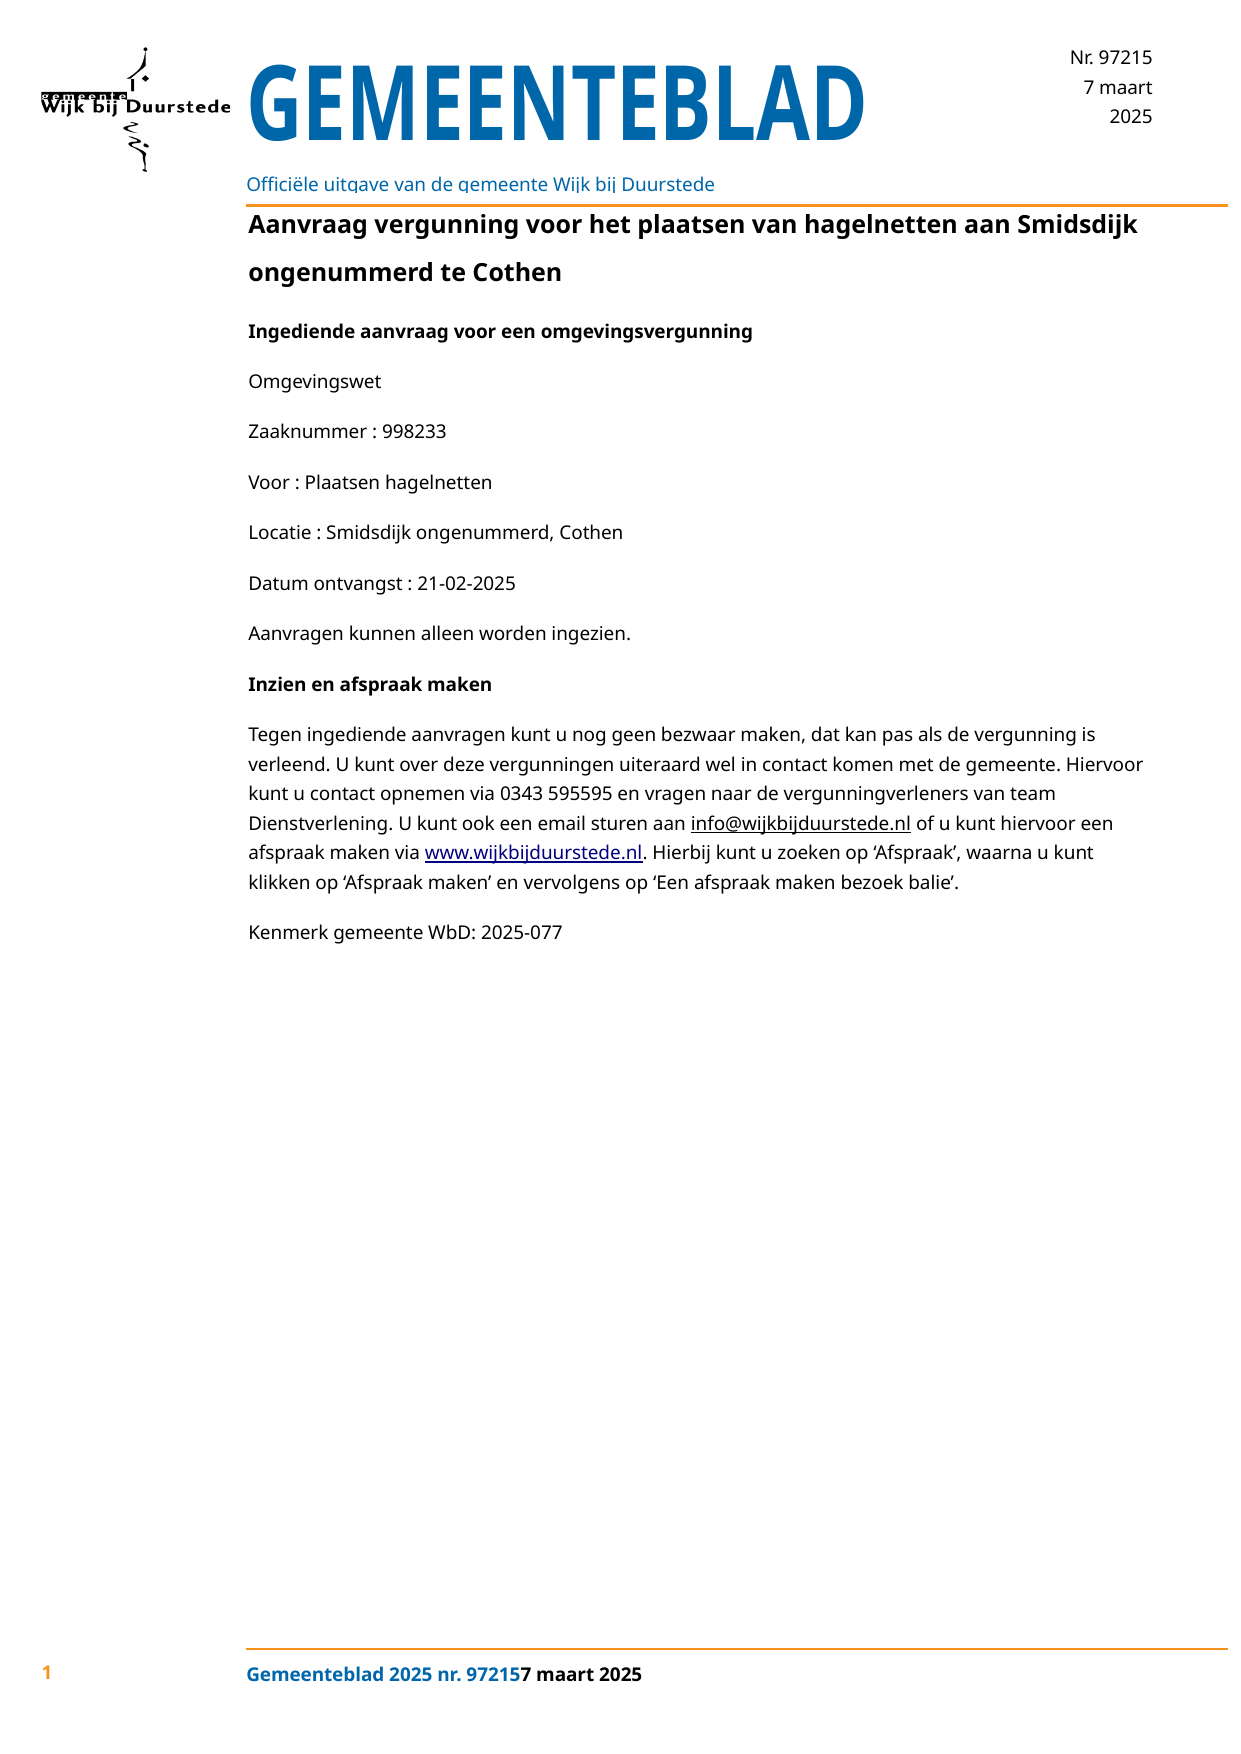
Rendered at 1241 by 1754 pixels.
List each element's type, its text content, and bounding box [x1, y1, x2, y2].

text Inzien en afspraak maken [248, 671, 1152, 697]
text Aanvraag vergunning voor het plaatsen van hagelnetten aan Smidsdijk ongenummerd te Cothen [248, 207, 1152, 288]
text Kenmerk gemeente WbD: 2025-077 [248, 919, 1152, 945]
text Zaaknummer : 998233 [248, 419, 1152, 444]
text Datum ontvangst : 21-02-2025 [248, 570, 1152, 596]
text Tegen ingediende aanvragen kunt u nog geen bezwaar maken, dat kan pas als de vergunning is verleend. U kunt over deze vergunningen uiteraard wel in contact komen met de gemeente. Hiervoor kunt u contact opnemen via 0343 595595 en vragen naar de vergunningverleners van team Dienstverlening. U kunt ook een email sturen aan info@wijkbijduurstede.nl of u kunt hiervoor een afspraak maken via www.wijkbijduurstede.nl. Hierbij kunt u zoeken op ‘Afspraak’, waarna u kunt klikken op ‘Afspraak maken’ en vervolgens op ‘Een afspraak maken bezoek balie’. [248, 721, 1152, 895]
text Aanvragen kunnen alleen worden ingezien. [248, 620, 1152, 646]
text Locatie : Smidsdijk ongenummerd, Cothen [248, 519, 1152, 545]
picture [41, 47, 231, 172]
text Voor : Plaatsen hagelnetten [248, 469, 1152, 495]
text Omgevingswet [248, 368, 1152, 394]
text Ingediende aanvraag voor een omgevingsvergunning [248, 318, 1152, 344]
